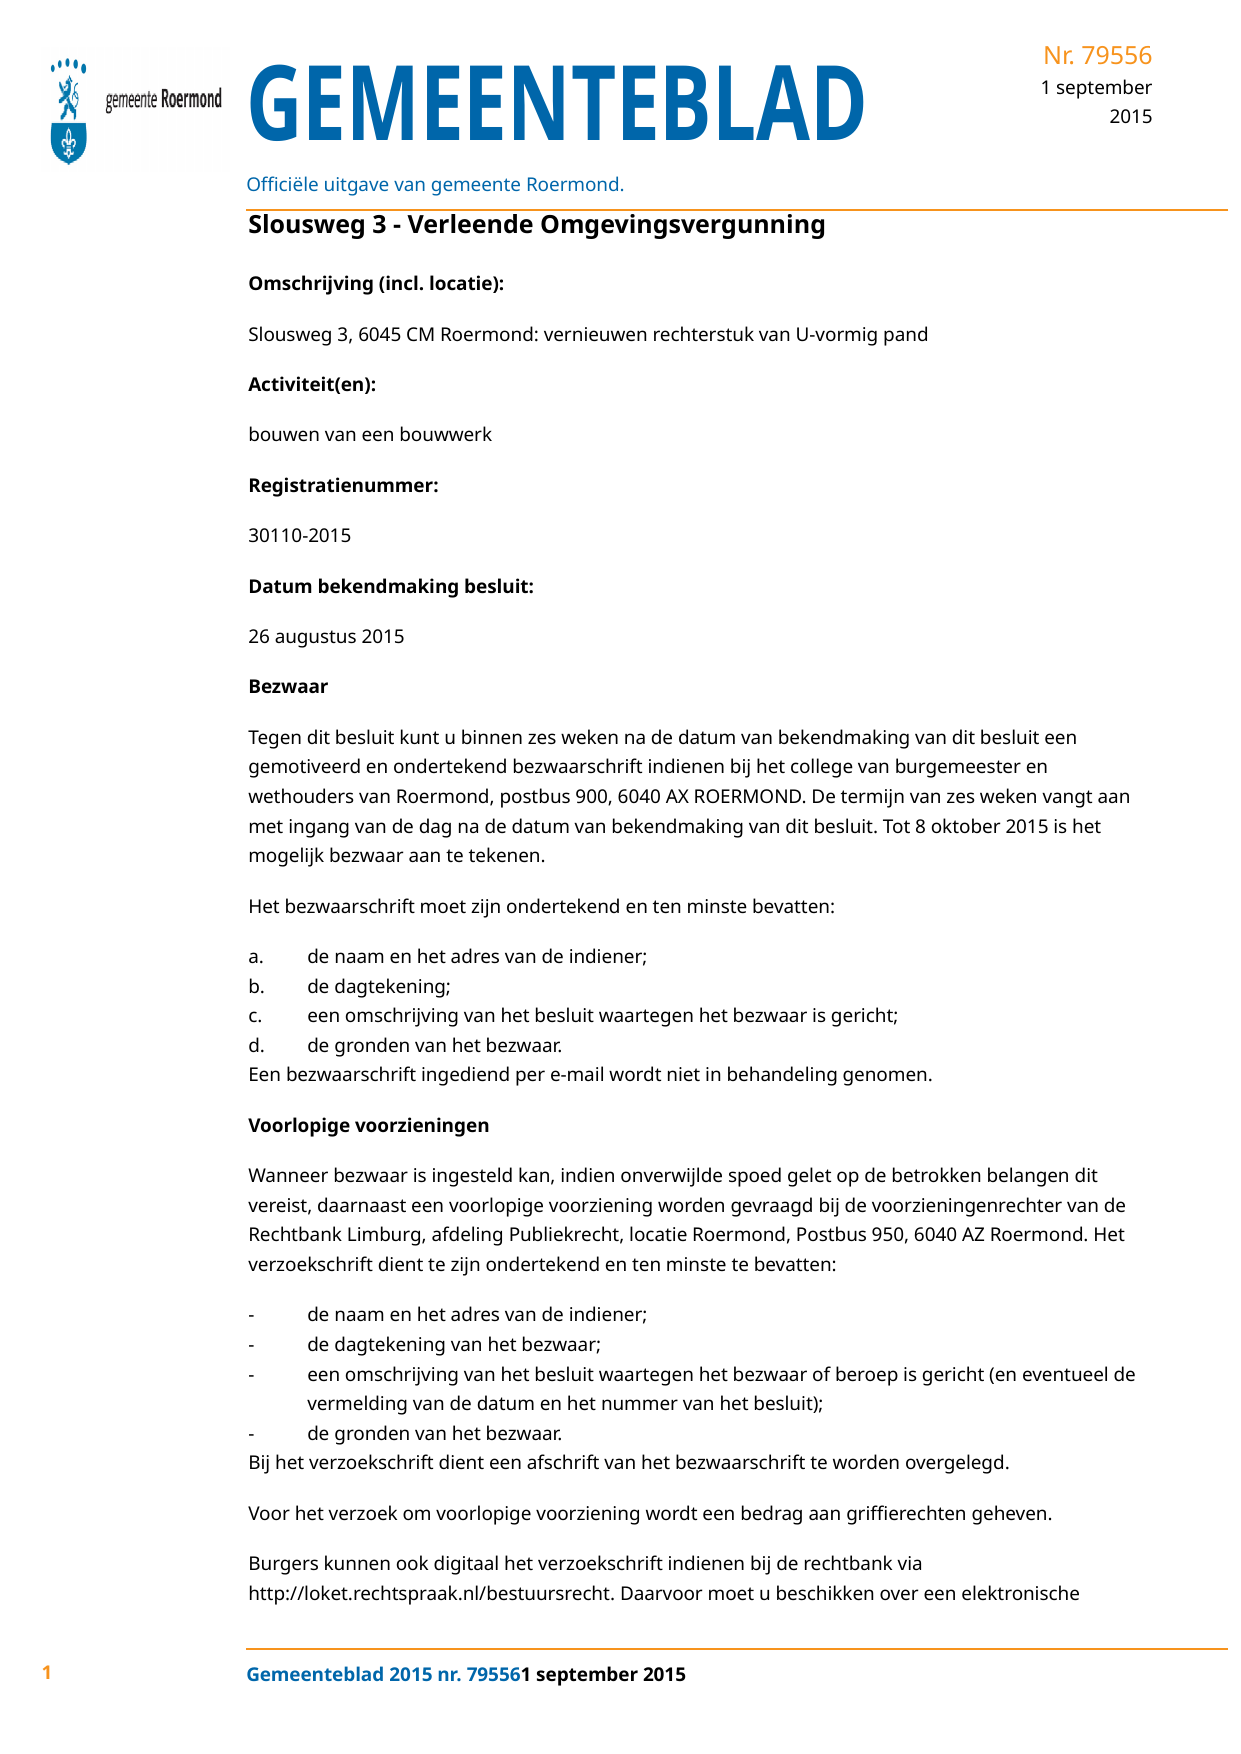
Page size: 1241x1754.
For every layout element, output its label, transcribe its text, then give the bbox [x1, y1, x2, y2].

list de naam en het adres van de indiener; [248, 943, 1152, 969]
list de gronden van het bezwaar. [248, 1032, 1152, 1058]
text Voor het verzoek om voorlopige voorziening wordt een bedrag aan griffierechten geheven. [248, 1500, 1152, 1526]
picture [41, 47, 231, 172]
text Omschrijving (incl. locatie): [248, 270, 1152, 296]
list een omschrijving van het besluit waartegen het bezwaar is gericht; [248, 1002, 1152, 1028]
text Activiteit(en): [248, 371, 1152, 397]
text bouwen van een bouwwerk [248, 422, 1152, 447]
text Bezwaar [248, 674, 1152, 699]
text Burgers kunnen ook digitaal het verzoekschrift indienen bij de rechtbank via http://loket.rechtspraak.nl/bestuursrecht. Daarvoor moet u beschikken over een elektronische [248, 1550, 1152, 1606]
list een omschrijving van het besluit waartegen het bezwaar of beroep is gericht (en eventueel de vermelding van de datum en het nummer van het besluit); [248, 1361, 1152, 1416]
text Slousweg 3, 6045 CM Roermond: vernieuwen rechterstuk van U-vormig pand [248, 321, 1152, 346]
list de dagtekening; [248, 973, 1152, 998]
text 30110-2015 [248, 522, 1152, 548]
text Registratienummer: [248, 472, 1152, 498]
list de gronden van het bezwaar. [248, 1420, 1152, 1446]
text Voorlopige voorzieningen [248, 1112, 1152, 1138]
text Een bezwaarschrift ingediend per e-mail wordt niet in behandeling genomen. [248, 1062, 1152, 1087]
list de naam en het adres van de indiener; [248, 1302, 1152, 1327]
text Het bezwaarschrift moet zijn ondertekend en ten minste bevatten: [248, 893, 1152, 918]
text Bij het verzoekschrift dient een afschrift van het bezwaarschrift te worden overgelegd. [248, 1449, 1152, 1475]
text Datum bekendmaking besluit: [248, 573, 1152, 598]
text Tegen dit besluit kunt u binnen zes weken na de datum van bekendmaking van dit besluit een gemotiveerd en ondertekend bezwaarschrift indienen bij het college van burgemeester en wethouders van Roermond, postbus 900, 6040 AX ROERMOND. De termijn van zes weken vangt aan met ingang van de dag na de datum van bekendmaking van dit besluit. Tot 8 oktober 2015 is het mogelijk bezwaar aan te tekenen. [248, 724, 1152, 868]
text Wanneer bezwaar is ingesteld kan, indien onverwijlde spoed gelet op de betrokken belangen dit vereist, daarnaast een voorlopige voorziening worden gevraagd bij de voorzieningenrechter van de Rechtbank Limburg, afdeling Publiekrecht, locatie Roermond, Postbus 950, 6040 AZ Roermond. Het verzoekschrift dient te zijn ondertekend en ten minste te bevatten: [248, 1162, 1152, 1277]
text Slousweg 3 - Verleende Omgevingsvergunning [248, 211, 1152, 241]
list de dagtekening van het bezwaar; [248, 1331, 1152, 1357]
text 26 augustus 2015 [248, 623, 1152, 649]
